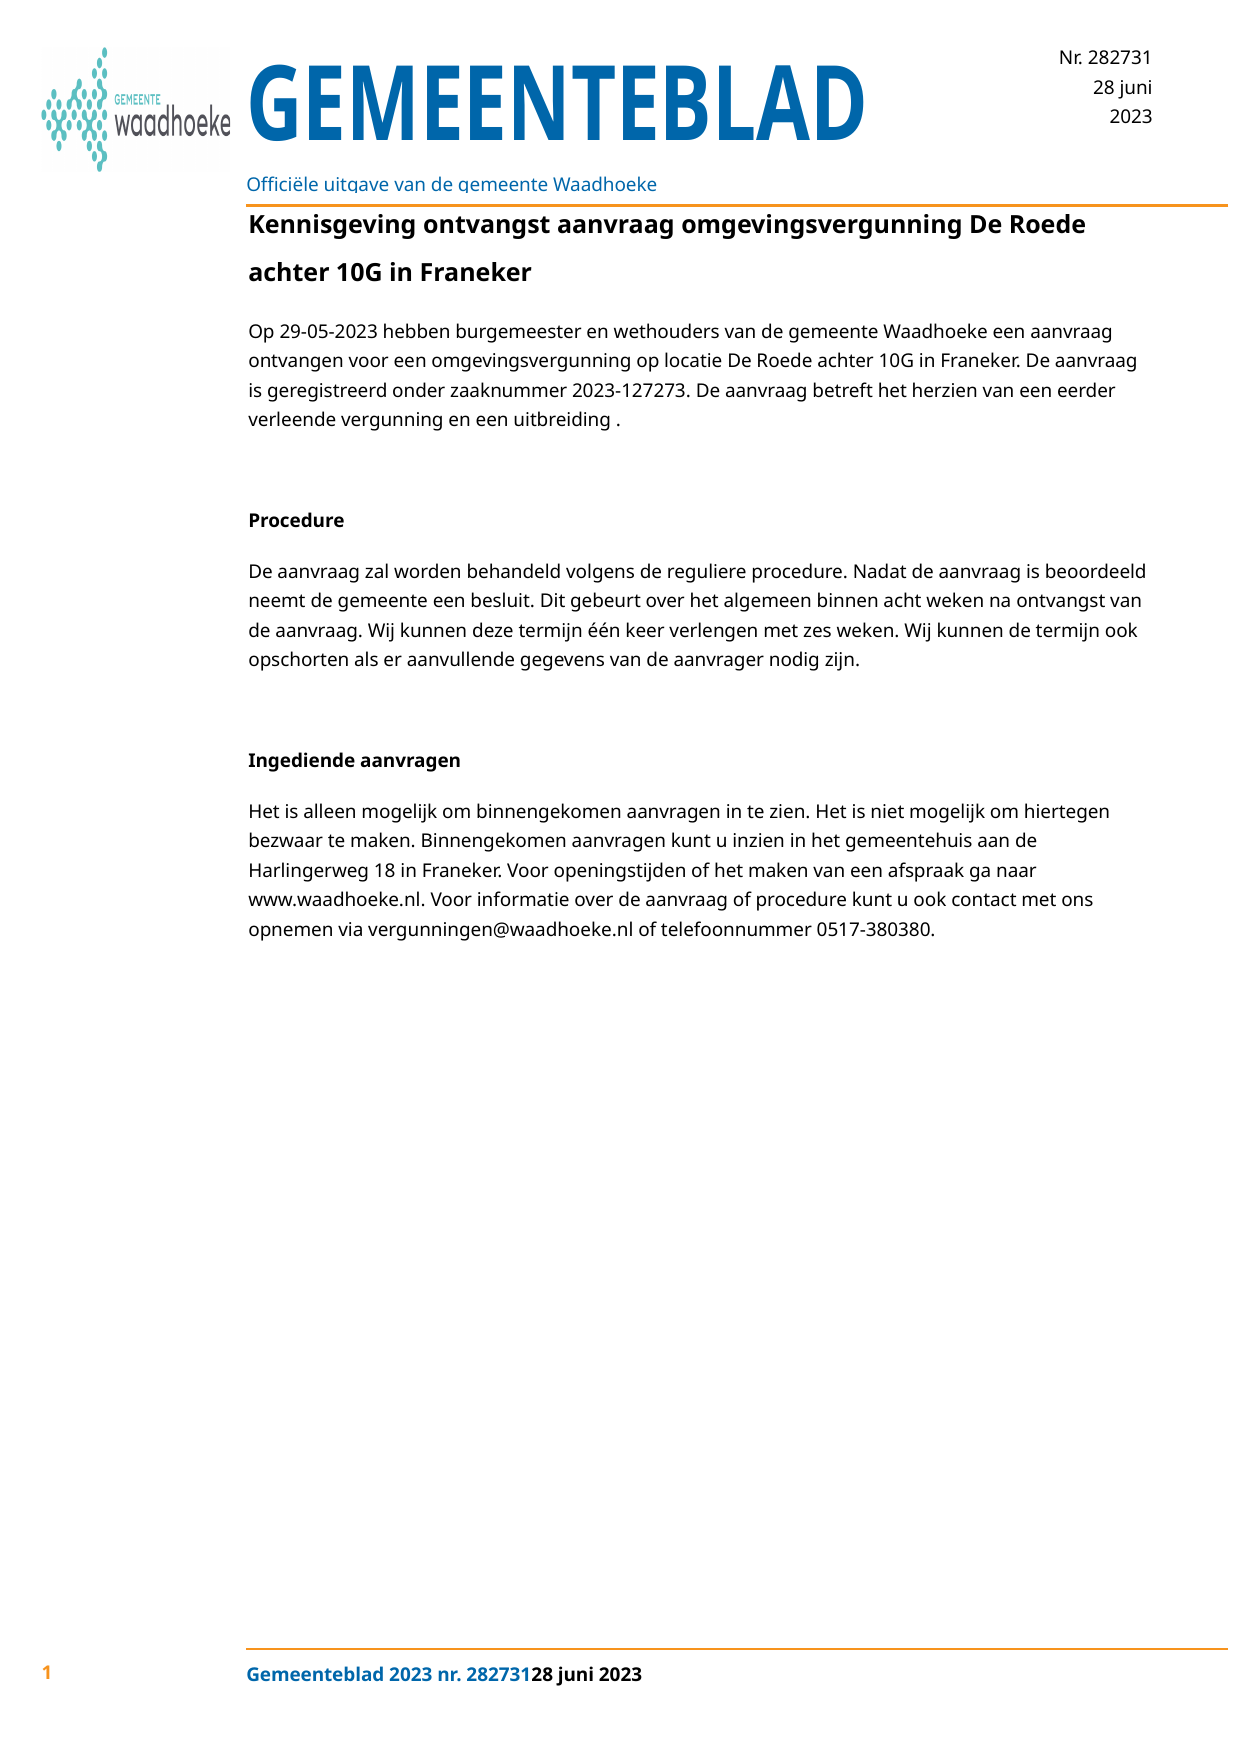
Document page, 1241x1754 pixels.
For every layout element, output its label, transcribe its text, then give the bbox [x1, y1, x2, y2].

text Kennisgeving ontvangst aanvraag omgevingsvergunning De Roede achter 10G in Franeker [248, 207, 1152, 288]
text De aanvraag zal worden behandeld volgens de reguliere procedure. Nadat de aanvraag is beoordeeld neemt de gemeente een besluit. Dit gebeurt over het algemeen binnen acht weken na ontvangst van de aanvraag. Wij kunnen deze termijn één keer verlengen met zes weken. Wij kunnen de termijn ook opschorten als er aanvullende gegevens van de aanvrager nodig zijn. [248, 558, 1152, 672]
text Ingediende aanvragen [248, 747, 1152, 773]
text Het is alleen mogelijk om binnengekomen aanvragen in te zien. Het is niet mogelijk om hiertegen bezwaar te maken. Binnengekomen aanvragen kunt u inzien in het gemeentehuis aan de Harlingerweg 18 in Franeker. Voor openingstijden of het maken van een afspraak ga naar www.waadhoeke.nl. Voor informatie over de aanvraag of procedure kunt u ook contact met ons opnemen via vergunningen@waadhoeke.nl of telefoonnummer 0517-380380. [248, 798, 1152, 942]
text Op 29-05-2023 hebben burgemeester en wethouders van de gemeente Waadhoeke een aanvraag ontvangen voor een omgevingsvergunning op locatie De Roede achter 10G in Franeker. De aanvraag is geregistreerd onder zaaknummer 2023-127273. De aanvraag betreft het herzien van een eerder verleende vergunning en een uitbreiding . [248, 318, 1152, 432]
text Procedure [248, 507, 1152, 533]
picture [41, 47, 231, 172]
